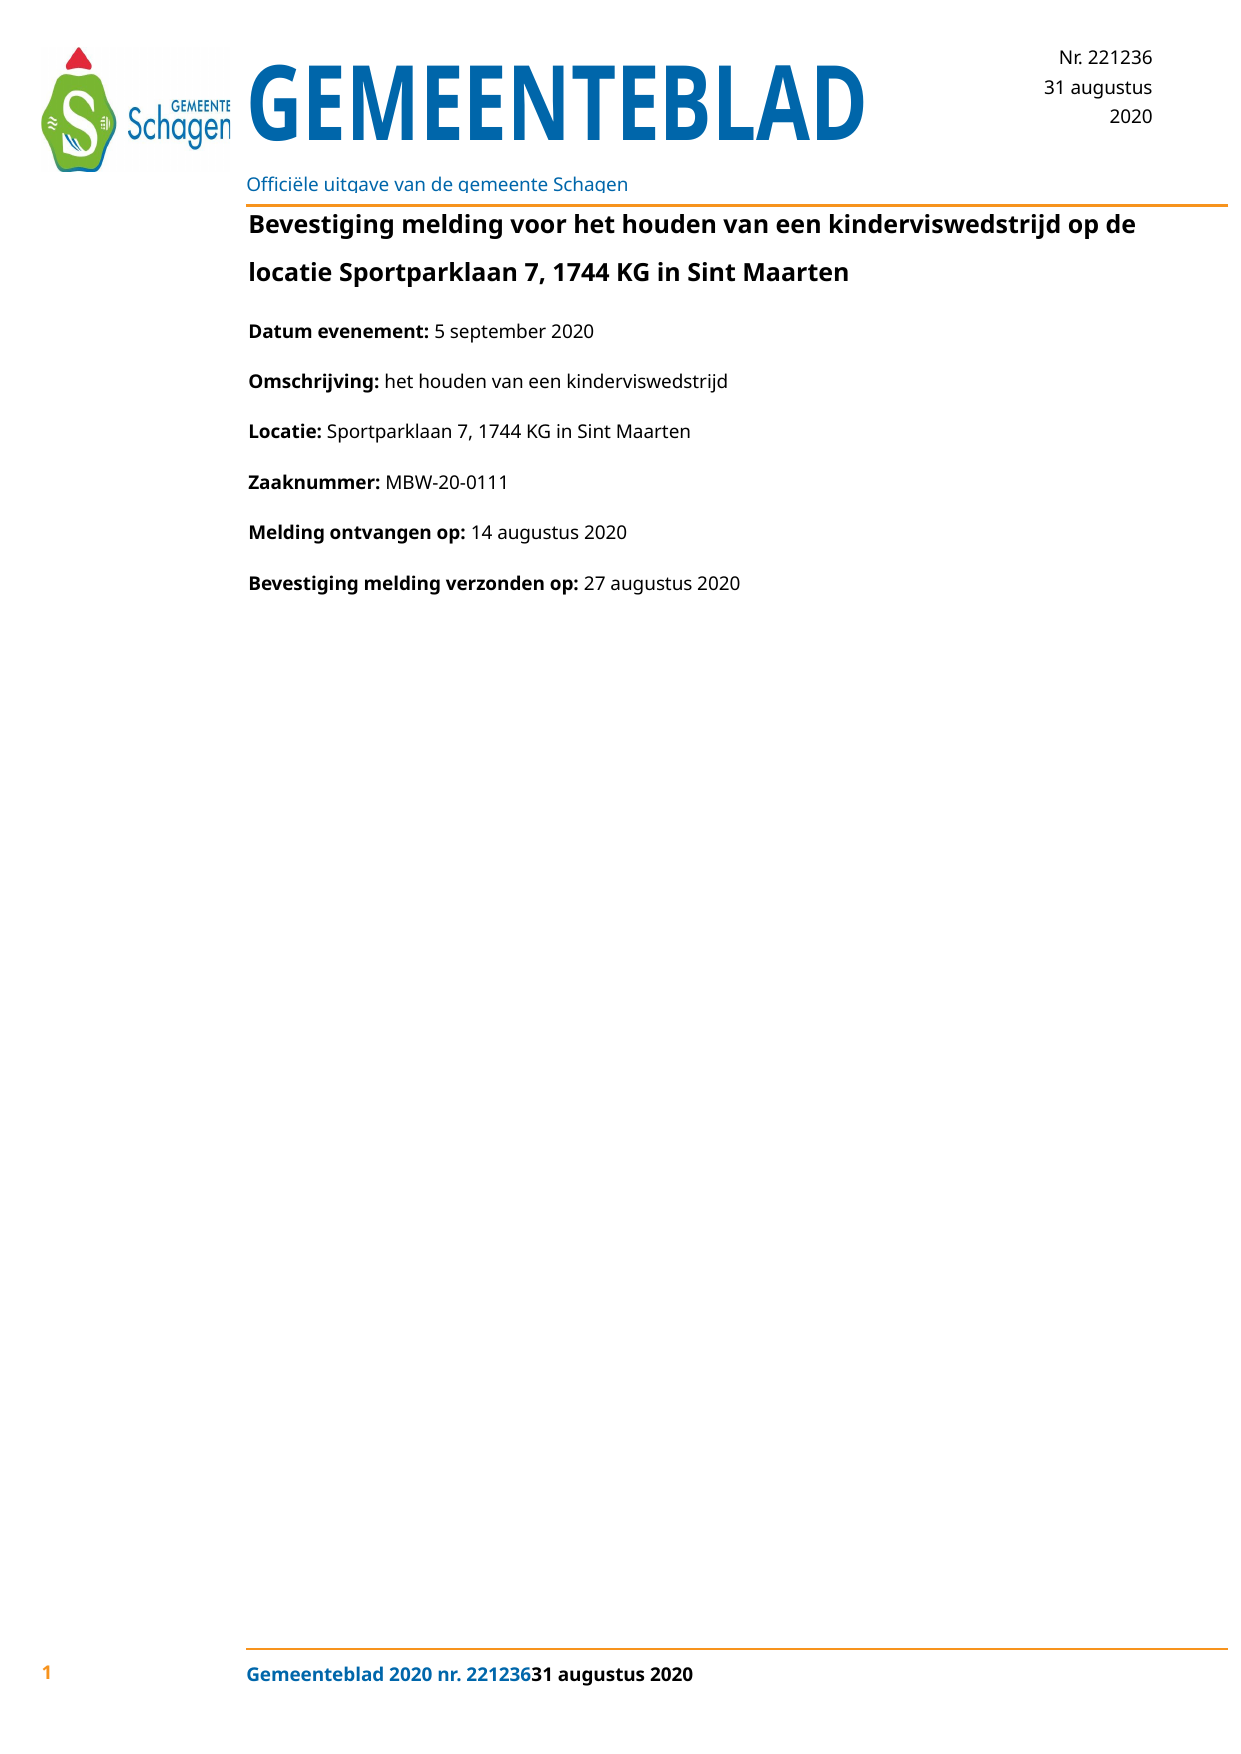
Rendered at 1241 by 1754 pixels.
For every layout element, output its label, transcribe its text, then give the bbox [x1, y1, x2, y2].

text Bevestiging melding verzonden op: 27 augustus 2020 [248, 570, 1152, 596]
text Locatie: Sportparklaan 7, 1744 KG in Sint Maarten [248, 419, 1152, 444]
picture [41, 47, 231, 172]
text Bevestiging melding voor het houden van een kinderviswedstrijd op de locatie Sportparklaan 7, 1744 KG in Sint Maarten [248, 207, 1152, 288]
text Melding ontvangen op: 14 augustus 2020 [248, 519, 1152, 545]
text Zaaknummer: MBW-20-0111 [248, 469, 1152, 495]
text Omschrijving: het houden van een kinderviswedstrijd [248, 368, 1152, 394]
text Datum evenement: 5 september 2020 [248, 318, 1152, 344]
